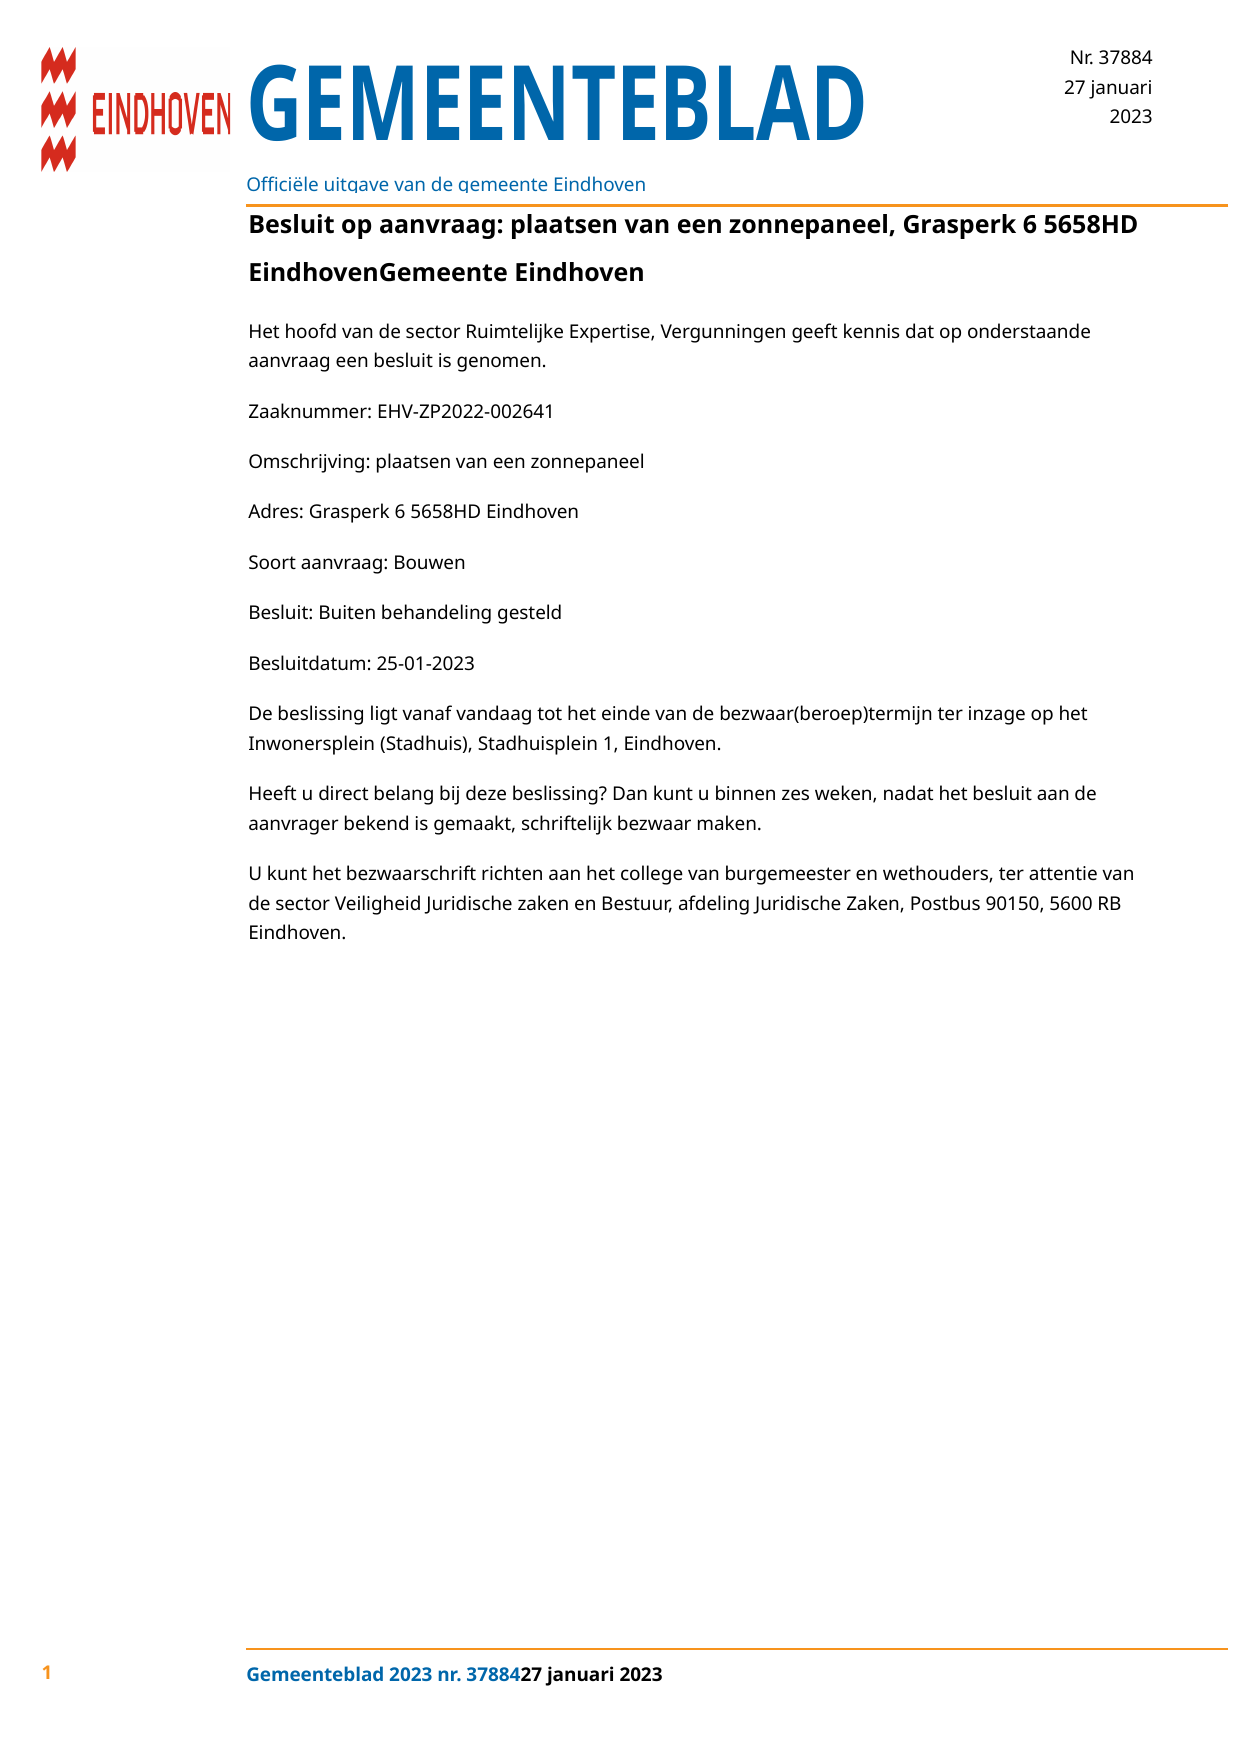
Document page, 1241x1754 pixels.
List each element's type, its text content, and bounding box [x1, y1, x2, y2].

text Heeft u direct belang bij deze beslissing? Dan kunt u binnen zes weken, nadat het besluit aan de aanvrager bekend is gemaakt, schriftelijk bezwaar maken. [248, 780, 1152, 836]
text Omschrijving: plaatsen van een zonnepaneel [248, 448, 1152, 474]
text Soort aanvraag: Bouwen [248, 549, 1152, 575]
text Adres: Grasperk 6 5658HD Eindhoven [248, 499, 1152, 524]
text Besluitdatum: 25-01-2023 [248, 650, 1152, 676]
picture [41, 47, 231, 172]
text Zaaknummer: EHV-ZP2022-002641 [248, 398, 1152, 424]
text Besluit: Buiten behandeling gesteld [248, 599, 1152, 625]
text De beslissing ligt vanaf vandaag tot het einde van de bezwaar(beroep)termijn ter inzage op het Inwonersplein (Stadhuis), Stadhuisplein 1, Eindhoven. [248, 700, 1152, 756]
text Het hoofd van de sector Ruimtelijke Expertise, Vergunningen geeft kennis dat op onderstaande aanvraag een besluit is genomen. [248, 318, 1152, 373]
text Besluit op aanvraag: plaatsen van een zonnepaneel, Grasperk 6 5658HD EindhovenGemeente Eindhoven [248, 207, 1152, 288]
text U kunt het bezwaarschrift richten aan het college van burgemeester en wethouders, ter attentie van de sector Veiligheid Juridische zaken en Bestuur, afdeling Juridische Zaken, Postbus 90150, 5600 RB Eindhoven. [248, 860, 1152, 945]
